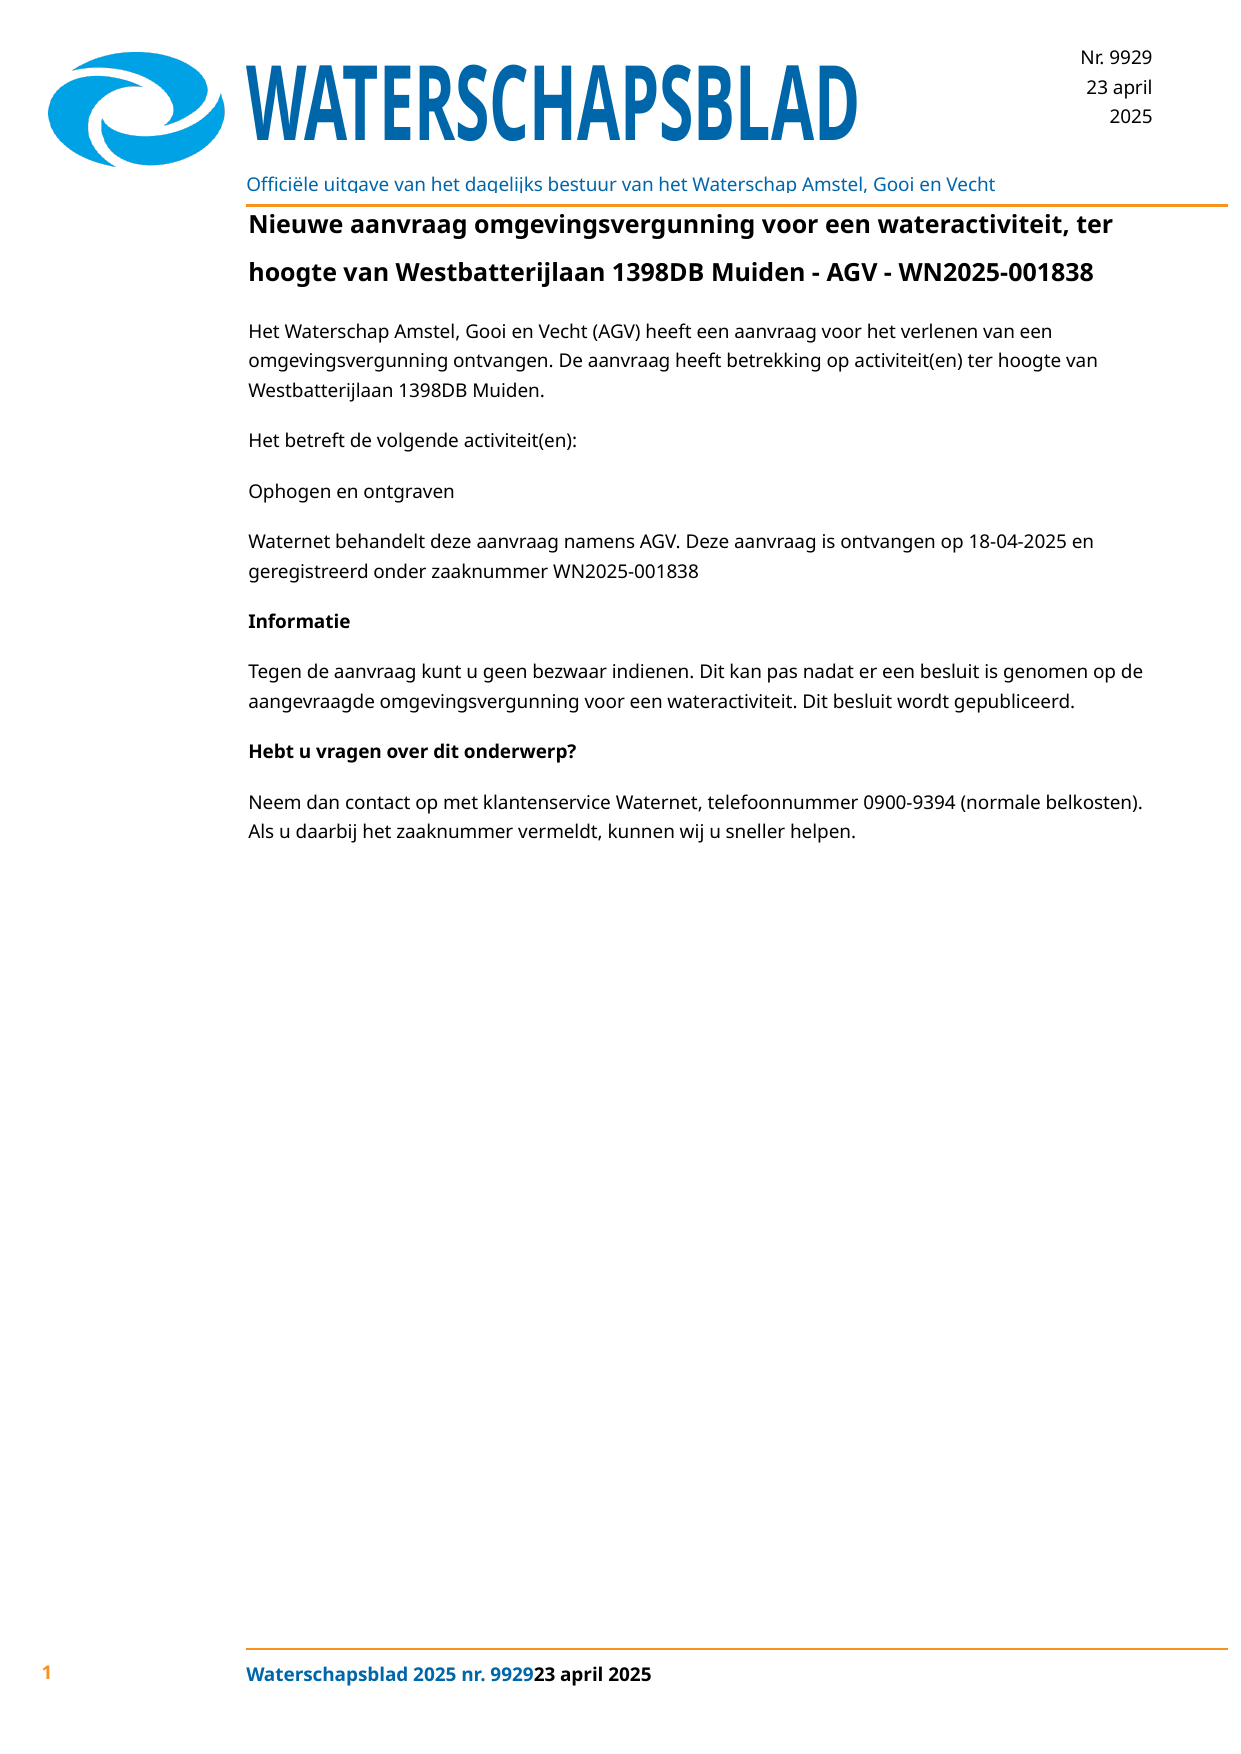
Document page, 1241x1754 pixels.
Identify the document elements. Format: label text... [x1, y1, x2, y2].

text Neem dan contact op met klantenservice Waternet, telefoonnummer 0900-9394 (normale belkosten). Als u daarbij het zaaknummer vermeldt, kunnen wij u sneller helpen. [248, 789, 1152, 844]
text Tegen de aanvraag kunt u geen bezwaar indienen. Dit kan pas nadat er een besluit is genomen op de aangevraagde omgevingsvergunning voor een wateractiviteit. Dit besluit wordt gepubliceerd. [248, 659, 1152, 714]
text Het betreft de volgende activiteit(en): [248, 427, 1152, 453]
picture [41, 47, 231, 172]
text Informatie [248, 608, 1152, 634]
text Hebt u vragen over dit onderwerp? [248, 739, 1152, 764]
text Ophogen en ontgraven [248, 478, 1152, 504]
text Het Waterschap Amstel, Gooi en Vecht (AGV) heeft een aanvraag voor het verlenen van een omgevingsvergunning ontvangen. De aanvraag heeft betrekking op activiteit(en) ter hoogte van Westbatterijlaan 1398DB Muiden. [248, 318, 1152, 403]
text Waternet behandelt deze aanvraag namens AGV. Deze aanvraag is ontvangen op 18-04-2025 en geregistreerd onder zaaknummer WN2025-001838 [248, 528, 1152, 584]
text Nieuwe aanvraag omgevingsvergunning voor een wateractiviteit, ter hoogte van Westbatterijlaan 1398DB Muiden - AGV - WN2025-001838 [248, 207, 1152, 288]
